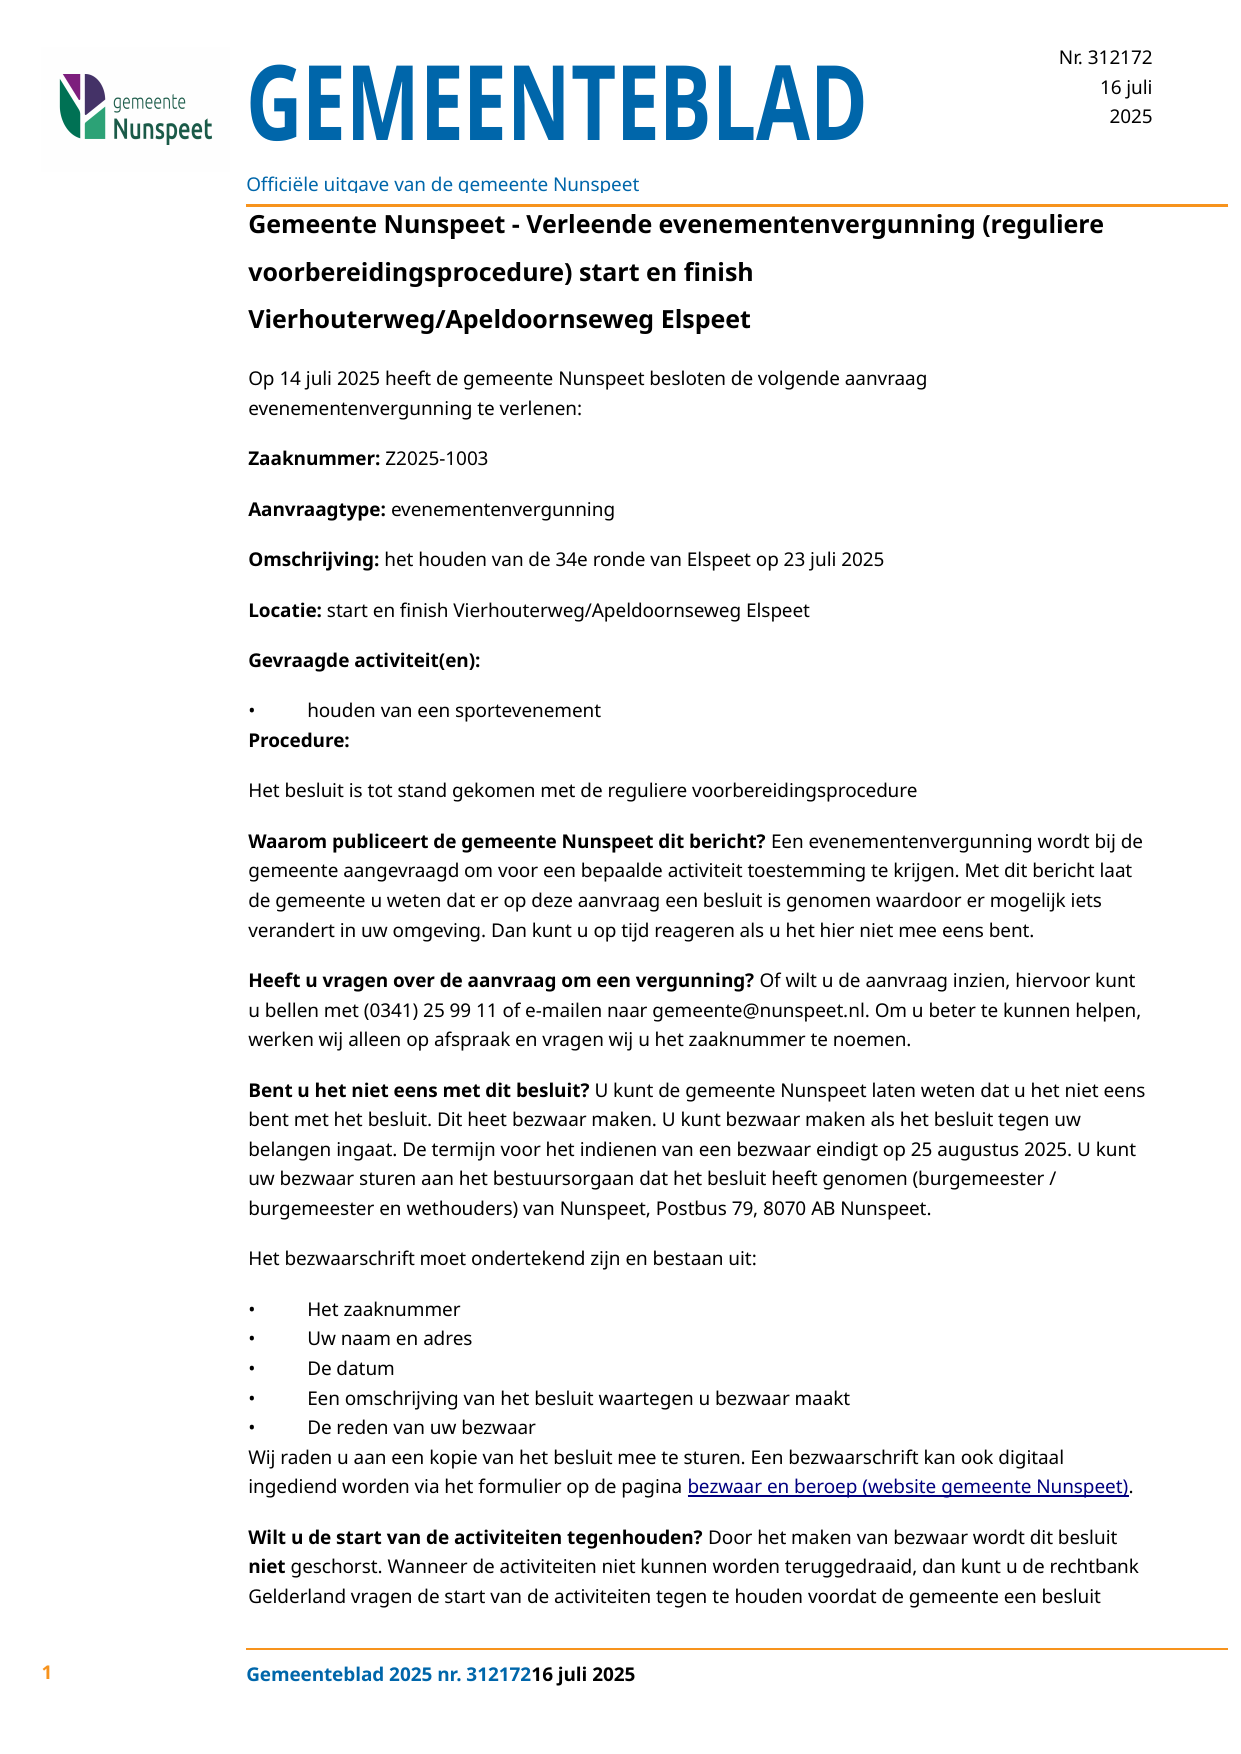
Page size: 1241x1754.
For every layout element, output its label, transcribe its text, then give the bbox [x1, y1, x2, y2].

text Procedure: [248, 727, 1152, 753]
text Op 14 juli 2025 heeft de gemeente Nunspeet besloten de volgende aanvraag evenementenvergunning te verlenen: [248, 366, 1152, 421]
picture [41, 47, 231, 172]
text Bent u het niet eens met dit besluit? U kunt de gemeente Nunspeet laten weten dat u het niet eens bent met het besluit. Dit heet bezwaar maken. U kunt bezwaar maken als het besluit tegen uw belangen ingaat. De termijn voor het indienen van een bezwaar eindigt op 25 augustus 2025. U kunt uw bezwaar sturen aan het bestuursorgaan dat het besluit heeft genomen (burgemeester / burgemeester en wethouders) van Nunspeet, Postbus 79, 8070 AB Nunspeet. [248, 1077, 1152, 1221]
list De datum [248, 1355, 1152, 1381]
text Locatie: start en finish Vierhouterweg/Apeldoornseweg Elspeet [248, 597, 1152, 622]
list Uw naam en adres [248, 1326, 1152, 1351]
text Heeft u vragen over de aanvraag om een vergunning? Of wilt u de aanvraag inzien, hiervoor kunt u bellen met (0341) 25 99 11 of e-mailen naar gemeente@nunspeet.nl. Om u beter te kunnen helpen, werken wij alleen op afspraak en vragen wij u het zaaknummer te noemen. [248, 967, 1152, 1052]
text Het bezwaarschrift moet ondertekend zijn en bestaan uit: [248, 1246, 1152, 1271]
text Het besluit is tot stand gekomen met de reguliere voorbereidingsprocedure [248, 778, 1152, 803]
text Gemeente Nunspeet - Verleende evenementenvergunning (reguliere voorbereidingsprocedure) start en finish Vierhouterweg/Apeldoornseweg Elspeet [248, 207, 1152, 336]
text Waarom publiceert de gemeente Nunspeet dit bericht? Een evenementenvergunning wordt bij de gemeente aangevraagd om voor een bepaalde activiteit toestemming te krijgen. Met dit bericht laat de gemeente u weten dat er op deze aanvraag een besluit is genomen waardoor er mogelijk iets verandert in uw omgeving. Dan kunt u op tijd reageren als u het hier niet mee eens bent. [248, 828, 1152, 942]
text Gevraagde activiteit(en): [248, 647, 1152, 673]
text Aanvraagtype: evenementenvergunning [248, 496, 1152, 522]
text Wij raden u aan een kopie van het besluit mee te sturen. Een bezwaarschrift kan ook digitaal ingediend worden via het formulier op de pagina bezwaar en beroep (website gemeente Nunspeet). [248, 1444, 1152, 1499]
text Omschrijving: het houden van de 34e ronde van Elspeet op 23 juli 2025 [248, 546, 1152, 572]
text Zaaknummer: Z2025-1003 [248, 446, 1152, 471]
list Een omschrijving van het besluit waartegen u bezwaar maakt [248, 1385, 1152, 1410]
list De reden van uw bezwaar [248, 1414, 1152, 1440]
list houden van een sportevenement [248, 698, 1152, 723]
text Wilt u de start van de activiteiten tegenhouden? Door het maken van bezwaar wordt dit besluit niet geschorst. Wanneer de activiteiten niet kunnen worden teruggedraaid, dan kunt u de rechtbank Gelderland vragen de start van de activiteiten tegen te houden voordat de gemeente een besluit [248, 1524, 1152, 1609]
list Het zaaknummer [248, 1296, 1152, 1322]
